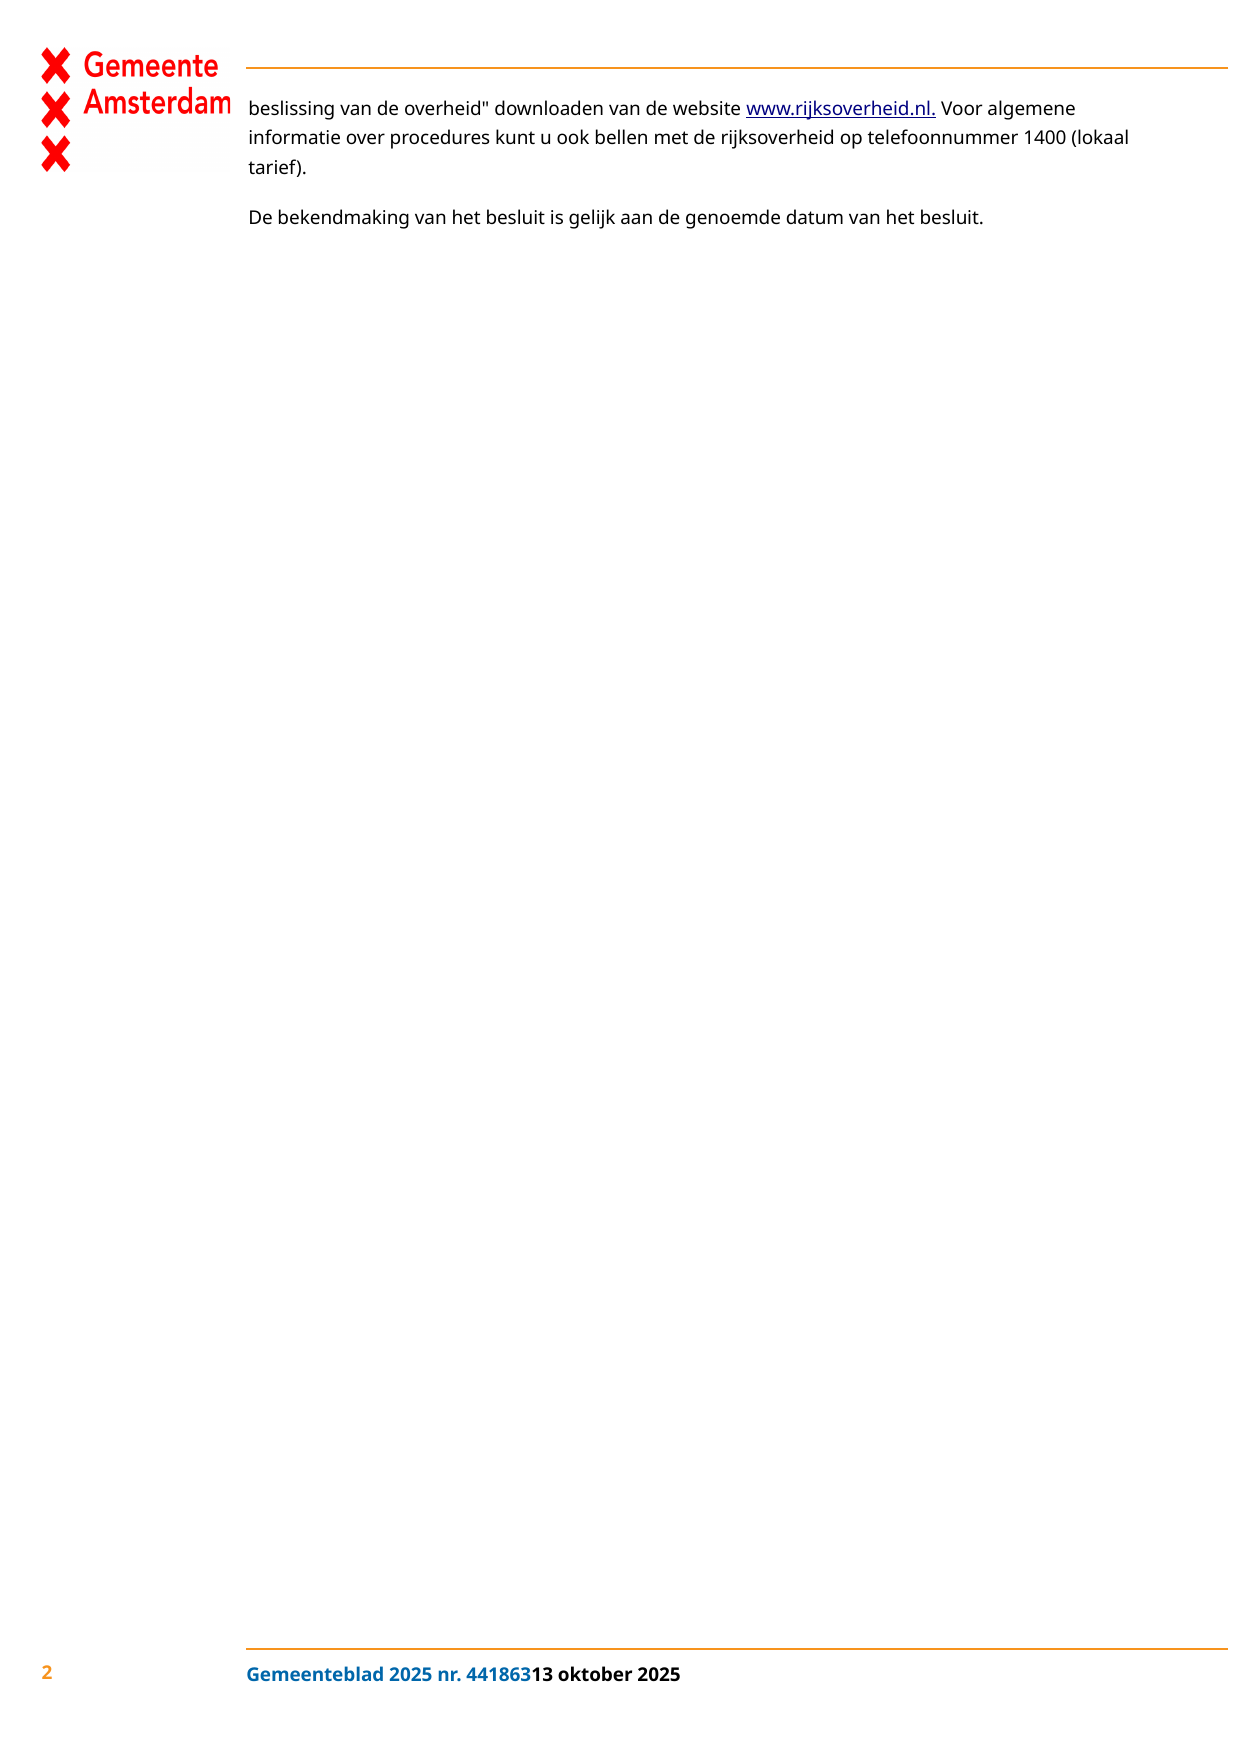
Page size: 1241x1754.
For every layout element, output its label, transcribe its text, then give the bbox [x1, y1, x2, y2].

text De bekendmaking van het besluit is gelijk aan de genoemde datum van het besluit. [248, 204, 1152, 230]
text beslissing van de overheid" downloaden van de website www.rijksoverheid.nl. Voor algemene informatie over procedures kunt u ook bellen met de rijksoverheid op telefoonnummer 1400 (lokaal tarief). [248, 95, 1152, 180]
picture [41, 47, 231, 172]
